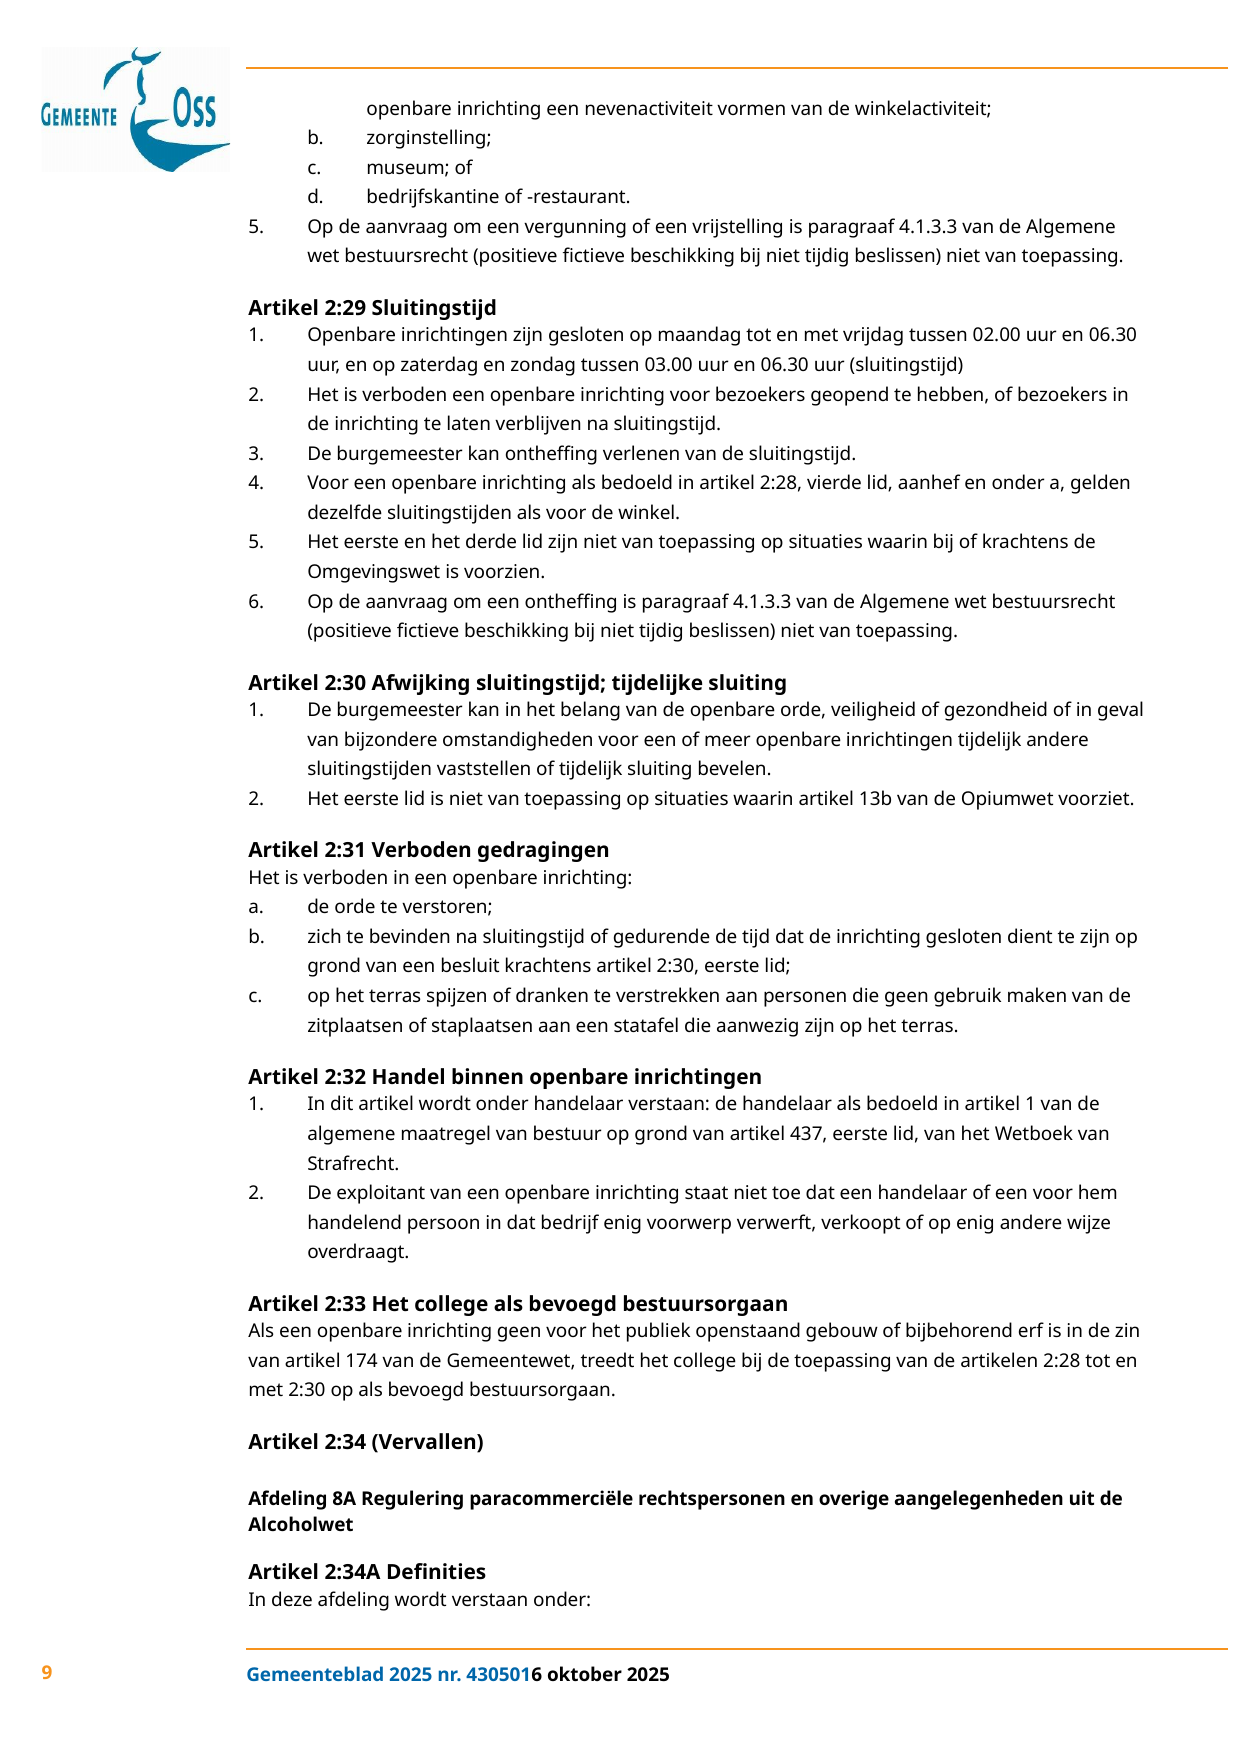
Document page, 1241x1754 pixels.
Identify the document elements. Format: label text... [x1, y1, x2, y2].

text Artikel 2:33 Het college als bevoegd bestuursorgaan [248, 1289, 1152, 1317]
list museum; of [307, 154, 1152, 180]
list bedrijfskantine of -restaurant. [307, 183, 1152, 209]
list De exploitant van een openbare inrichting staat niet toe dat een handelaar of een voor hem handelend persoon in dat bedrijf enig voorwerp verwerft, verkoopt of op enig andere wijze overdraagt. [248, 1179, 1152, 1264]
list de orde te verstoren; [248, 893, 1152, 919]
list Het is verboden een openbare inrichting voor bezoekers geopend te hebben, of bezoekers in de inrichting te laten verblijven na sluitingstijd. [248, 381, 1152, 436]
text Als een openbare inrichting geen voor het publiek openstaand gebouw of bijbehorend erf is in de zin van artikel 174 van de Gemeentewet, treedt het college bij de toepassing van de artikelen 2:28 tot en met 2:30 op als bevoegd bestuursorgaan. [248, 1317, 1152, 1402]
text In deze afdeling wordt verstaan onder: [248, 1586, 1152, 1611]
text Afdeling 8A Regulering paracommerciële rechtspersonen en overige aangelegenheden uit de Alcoholwet [248, 1485, 1152, 1536]
list zich te bevinden na sluitingstijd of gedurende de tijd dat de inrichting gesloten dient te zijn op grond van een besluit krachtens artikel 2:30, eerste lid; [248, 923, 1152, 978]
text Artikel 2:34 (Vervallen) [248, 1427, 1152, 1455]
list Het eerste en het derde lid zijn niet van toepassing op situaties waarin bij of krachtens de Omgevingswet is voorzien. [248, 529, 1152, 584]
text Artikel 2:30 Afwijking sluitingstijd; tijdelijke sluiting [248, 668, 1152, 696]
text Artikel 2:34A Definities [248, 1557, 1152, 1586]
text Artikel 2:29 Sluitingstijd [248, 293, 1152, 322]
list De burgemeester kan in het belang van de openbare orde, veiligheid of gezondheid of in geval van bijzondere omstandigheden voor een of meer openbare inrichtingen tijdelijk andere sluitingstijden vaststellen of tijdelijk sluiting bevelen. [248, 696, 1152, 781]
list De burgemeester kan ontheffing verlenen van de sluitingstijd. [248, 440, 1152, 466]
text Artikel 2:32 Handel binnen openbare inrichtingen [248, 1062, 1152, 1091]
text Het is verboden in een openbare inrichting: [248, 864, 1152, 889]
list Op de aanvraag om een vergunning of een vrijstelling is paragraaf 4.1.3.3 van de Algemene wet bestuursrecht (positieve fictieve beschikking bij niet tijdig beslissen) niet van toepassing. [248, 213, 1152, 268]
list Openbare inrichtingen zijn gesloten op maandag tot en met vrijdag tussen 02.00 uur en 06.30 uur, en op zaterdag en zondag tussen 03.00 uur en 06.30 uur (sluitingstijd) [248, 322, 1152, 377]
list Voor een openbare inrichting als bedoeld in artikel 2:28, vierde lid, aanhef en onder a, gelden dezelfde sluitingstijden als voor de winkel. [248, 469, 1152, 525]
list Het eerste lid is niet van toepassing op situaties waarin artikel 13b van de Opiumwet voorziet. [248, 785, 1152, 811]
list op het terras spijzen of dranken te verstrekken aan personen die geen gebruik maken van de zitplaatsen of staplaatsen aan een statafel die aanwezig zijn op het terras. [248, 982, 1152, 1037]
list Op de aanvraag om een ontheffing is paragraaf 4.1.3.3 van de Algemene wet bestuursrecht (positieve fictieve beschikking bij niet tijdig beslissen) niet van toepassing. [248, 588, 1152, 643]
list zorginstelling; [307, 124, 1152, 150]
picture [41, 47, 231, 172]
list In dit artikel wordt onder handelaar verstaan: de handelaar als bedoeld in artikel 1 van de algemene maatregel van bestuur op grond van artikel 437, eerste lid, van het Wetboek van Strafrecht. [248, 1091, 1152, 1176]
text Artikel 2:31 Verboden gedragingen [248, 835, 1152, 864]
list openbare inrichting een nevenactiviteit vormen van de winkelactiviteit; [307, 95, 1152, 121]
